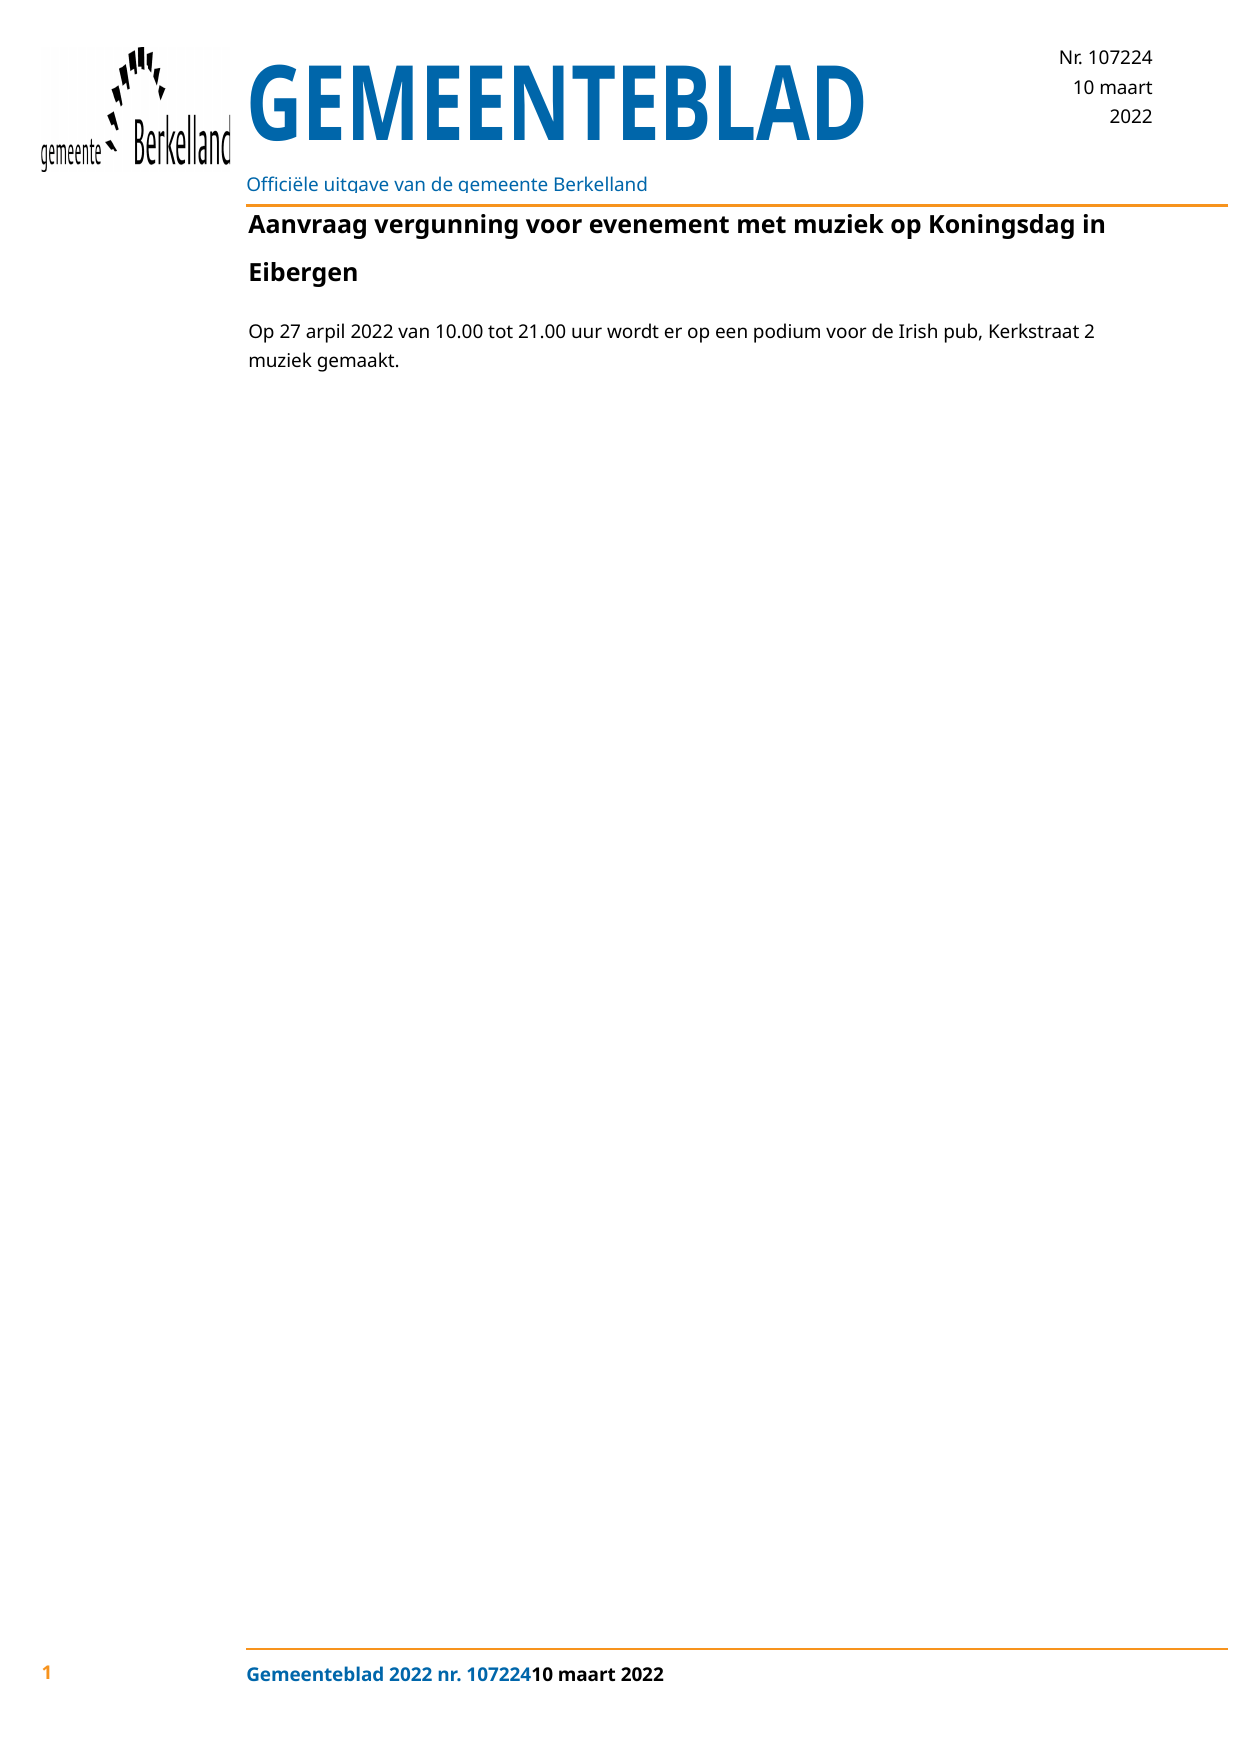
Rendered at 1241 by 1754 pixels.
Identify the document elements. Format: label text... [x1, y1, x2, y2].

picture [41, 47, 231, 172]
text Op 27 arpil 2022 van 10.00 tot 21.00 uur wordt er op een podium voor de Irish pub, Kerkstraat 2 muziek gemaakt. [248, 318, 1152, 373]
text Aanvraag vergunning voor evenement met muziek op Koningsdag in Eibergen [248, 207, 1152, 288]
